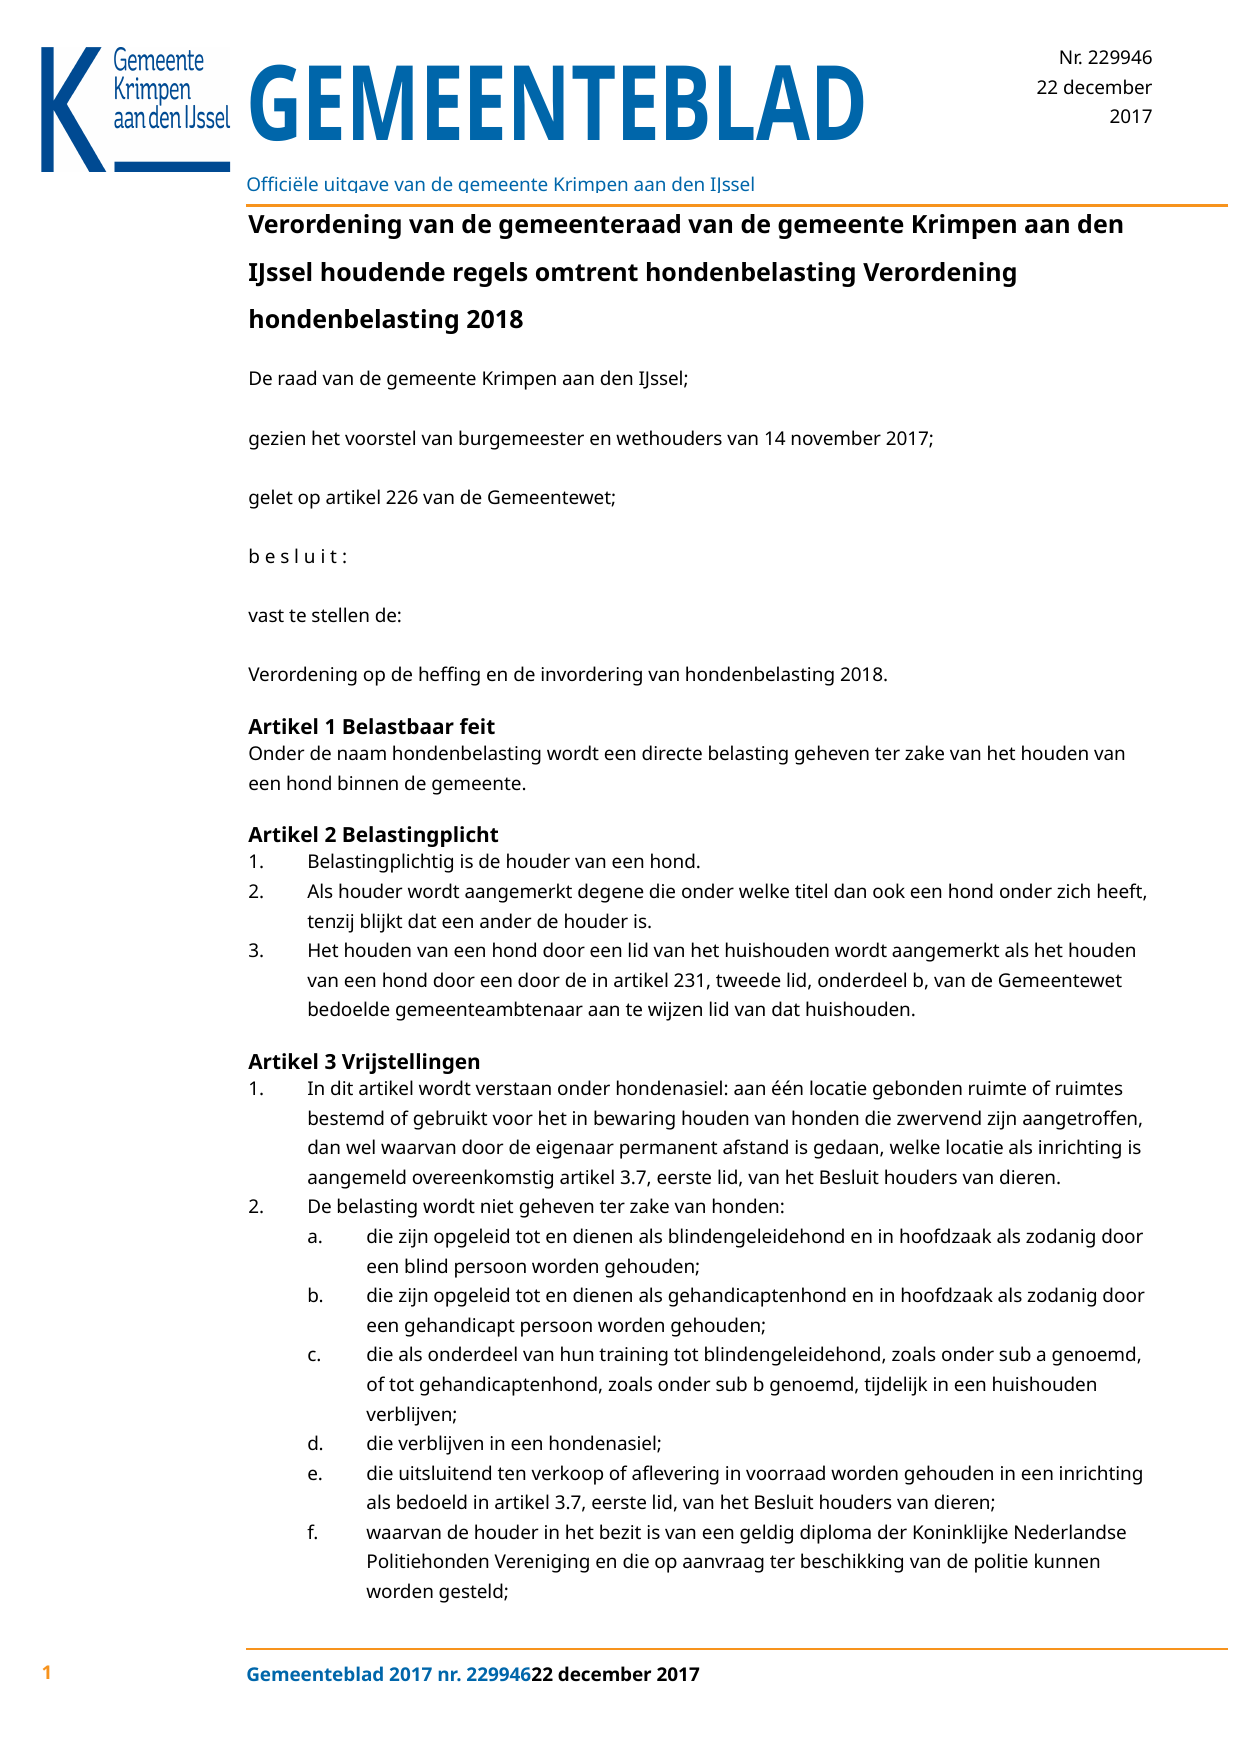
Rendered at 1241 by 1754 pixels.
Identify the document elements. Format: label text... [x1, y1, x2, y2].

text Verordening van de gemeenteraad van de gemeente Krimpen aan den IJssel houdende regels omtrent hondenbelasting Verordening hondenbelasting 2018 [248, 207, 1152, 336]
list die zijn opgeleid tot en dienen als blindengeleidehond en in hoofdzaak als zodanig door een blind persoon worden gehouden; [307, 1223, 1152, 1279]
text vast te stellen de: [248, 602, 1152, 628]
list Het houden van een hond door een lid van het huishouden wordt aangemerkt als het houden van een hond door een door de in artikel 231, tweede lid, onderdeel b, van de Gemeentewet bedoelde gemeenteambtenaar aan te wijzen lid van dat huishouden. [248, 937, 1152, 1022]
text b e s l u i t : [248, 543, 1152, 569]
list Als houder wordt aangemerkt degene die onder welke titel dan ook een hond onder zich heeft, tenzij blijkt dat een ander de houder is. [248, 878, 1152, 933]
text gezien het voorstel van burgemeester en wethouders van 14 november 2017; [248, 425, 1152, 450]
list In dit artikel wordt verstaan onder hondenasiel: aan één locatie gebonden ruimte of ruimtes bestemd of gebruikt voor het in bewaring houden van honden die zwervend zijn aangetroffen, dan wel waarvan door de eigenaar permanent afstand is gedaan, welke locatie als inrichting is aangemeld overeenkomstig artikel 3.7, eerste lid, van het Besluit houders van dieren. [248, 1075, 1152, 1190]
list die uitsluitend ten verkoop of aflevering in voorraad worden gehouden in een inrichting als bedoeld in artikel 3.7, eerste lid, van het Besluit houders van dieren; [307, 1460, 1152, 1515]
list waarvan de houder in het bezit is van een geldig diploma der Koninklijke Nederlandse Politiehonden Vereniging en die op aanvraag ter beschikking van de politie kunnen worden gesteld; [307, 1519, 1152, 1604]
text Onder de naam hondenbelasting wordt een directe belasting geheven ter zake van het houden van een hond binnen de gemeente. [248, 740, 1152, 796]
picture [41, 47, 231, 172]
text De raad van de gemeente Krimpen aan den IJssel; [248, 366, 1152, 391]
list die verblijven in een hondenasiel; [307, 1430, 1152, 1456]
list die zijn opgeleid tot en dienen als gehandicaptenhond en in hoofdzaak als zodanig door een gehandicapt persoon worden gehouden; [307, 1282, 1152, 1338]
text gelet op artikel 226 van de Gemeentewet; [248, 484, 1152, 509]
list die als onderdeel van hun training tot blindengeleidehond, zoals onder sub a genoemd, of tot gehandicaptenhond, zoals onder sub b genoemd, tijdelijk in een huishouden verblijven; [307, 1342, 1152, 1427]
text Artikel 3 Vrijstellingen [248, 1047, 1152, 1075]
text Verordening op de heffing en de invordering van hondenbelasting 2018. [248, 661, 1152, 687]
text Artikel 1 Belastbaar feit [248, 712, 1152, 740]
list De belasting wordt niet geheven ter zake van honden: [248, 1194, 1152, 1219]
text Artikel 2 Belastingplicht [248, 820, 1152, 849]
list Belastingplichtig is de houder van een hond. [248, 849, 1152, 874]
